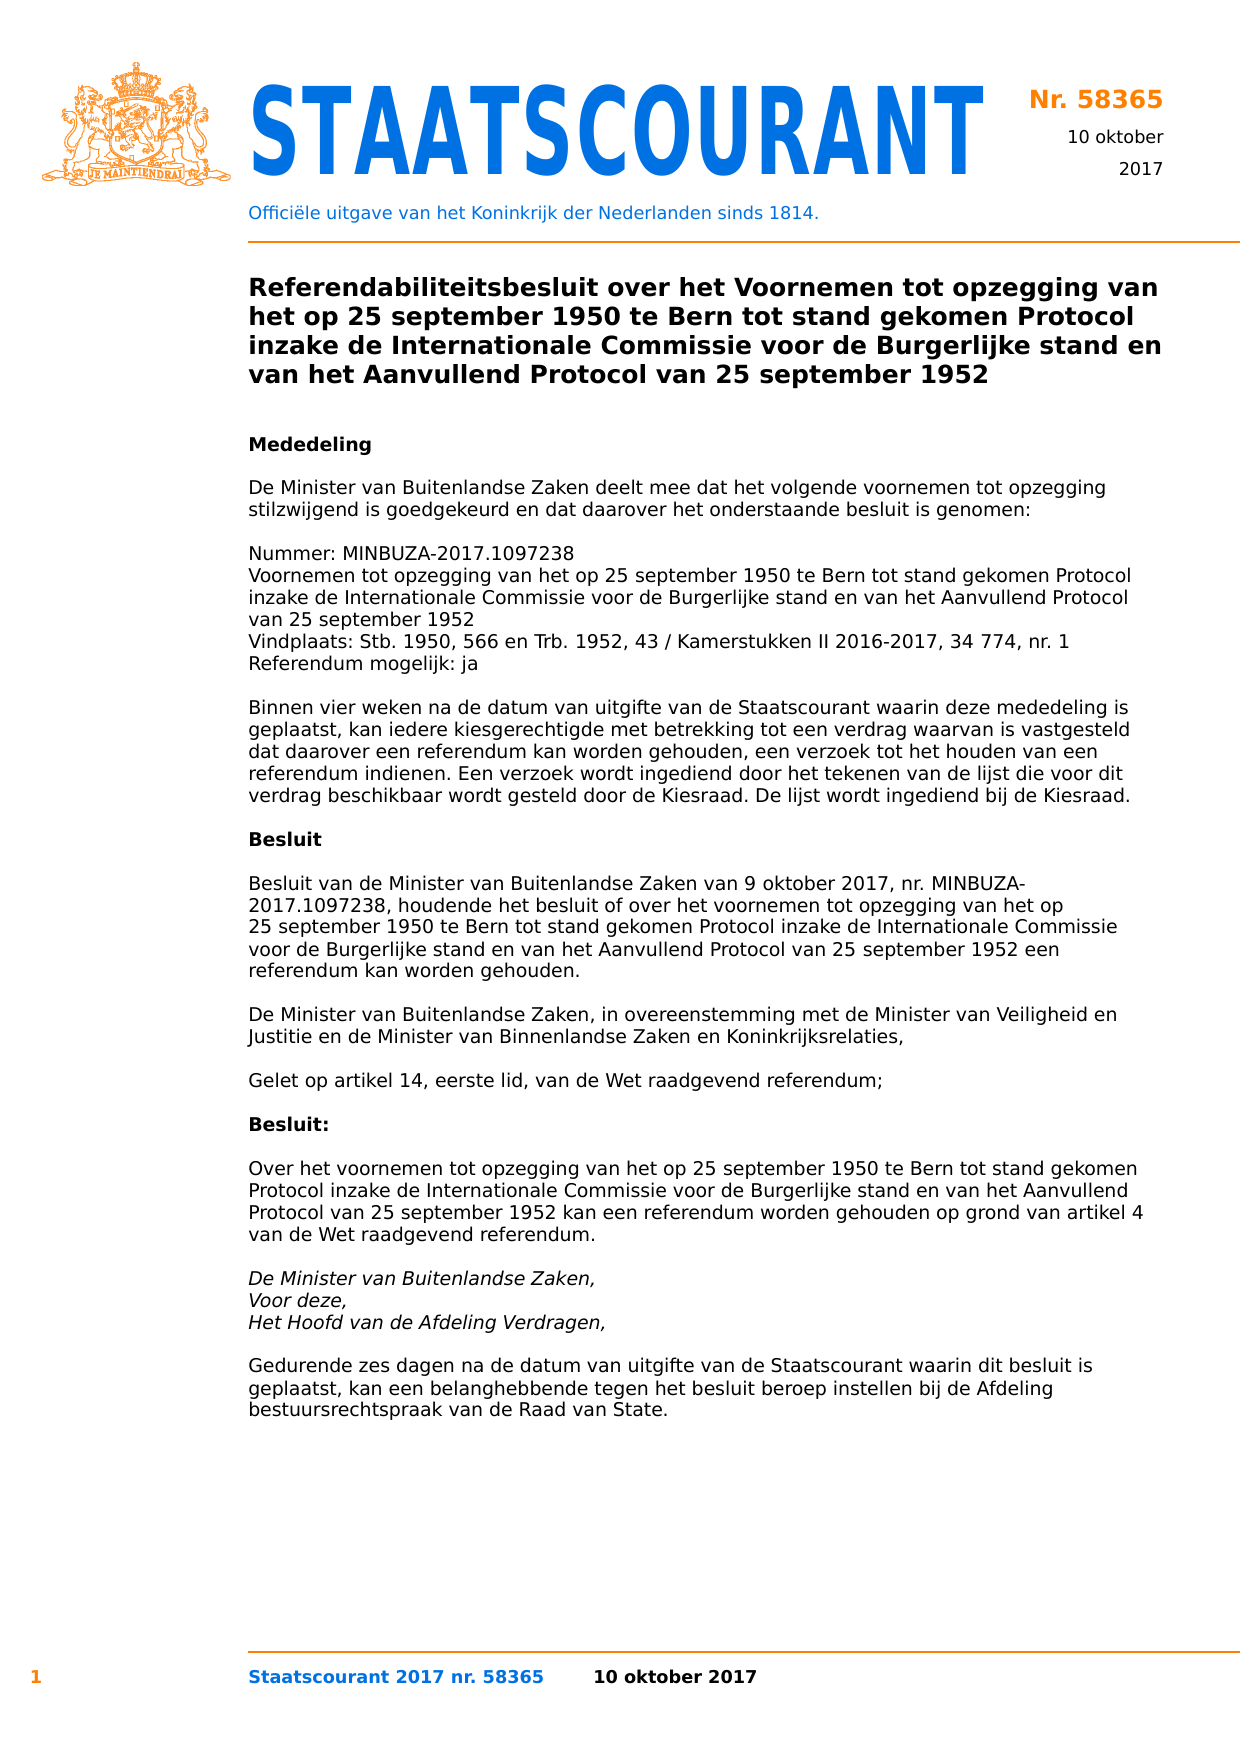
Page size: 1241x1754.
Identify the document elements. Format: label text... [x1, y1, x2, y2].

table_header Nr. 58365 [998, 62, 1240, 121]
text Vindplaats: Stb. 1950, 566 en Trb. 1952, 43 / Kamerstukken II 2016-2017, 34 774, nr. 1 [248, 631, 1163, 653]
text Besluit van de Minister van Buitenlandse Zaken van 9 oktober 2017, nr. MINBUZA-2017.1097238, houdende het besluit of over het voornemen tot opzegging van het op 25 september 1950 te Bern tot stand gekomen Protocol inzake de Internationale Commissie voor de Burgerlijke stand en van het Aanvullend Protocol van 25 september 1952 een referendum kan worden gehouden. [248, 872, 1163, 982]
picture [41, 62, 231, 186]
text Besluit [248, 829, 1163, 851]
text Besluit: [248, 1114, 1163, 1136]
text Binnen vier weken na de datum van uitgifte van de Staatscourant waarin deze mededeling is geplaatst, kan iedere kiesgerechtigde met betrekking tot een verdrag waarvan is vastgesteld dat daarover een referendum kan worden gehouden, een verzoek tot het houden van een referendum indienen. Een verzoek wordt ingediend door het tekenen van de lijst die voor dit verdrag beschikbaar wordt gesteld door de Kiesraad. De lijst wordt ingediend bij de Kiesraad. [248, 697, 1163, 807]
table_header [25, 62, 248, 241]
table_cell 2017 [998, 153, 1240, 203]
text Voornemen tot opzegging van het op 25 september 1950 te Bern tot stand gekomen Protocol inzake de Internationale Commissie voor de Burgerlijke stand en van het Aanvullend Protocol van 25 september 1952 [248, 565, 1163, 631]
text De Minister van Buitenlandse Zaken deelt mee dat het volgende voornemen tot opzegging stilzwijgend is goedgekeurd en dat daarover het onderstaande besluit is genomen: [248, 477, 1163, 521]
table_cell Officiële uitgave van het Koninkrijk der Nederlanden sinds 1814. [248, 203, 1240, 241]
table_header STAATSCOURANT [248, 62, 998, 203]
text Gelet op artikel 14, eerste lid, van de Wet raadgevend referendum; [248, 1070, 1163, 1092]
table_cell 10 oktober [998, 121, 1240, 153]
text Over het voornemen tot opzegging van het op 25 september 1950 te Bern tot stand gekomen Protocol inzake de Internationale Commissie voor de Burgerlijke stand en van het Aanvullend Protocol van 25 september 1952 kan een referendum worden gehouden op grond van artikel 4 van de Wet raadgevend referendum. [248, 1158, 1163, 1246]
text De Minister van Buitenlandse Zaken, Voor deze, Het Hoofd van de Afdeling Verdragen, [248, 1268, 1163, 1333]
text Nummer: MINBUZA-2017.1097238 [248, 543, 1163, 565]
text Mededeling [248, 433, 1163, 455]
text Gedurende zes dagen na de datum van uitgifte van de Staatscourant waarin dit besluit is geplaatst, kan een belanghebbende tegen het besluit beroep instellen bij de Afdeling bestuursrechtspraak van de Raad van State. [248, 1355, 1163, 1421]
text De Minister van Buitenlandse Zaken, in overeenstemming met de Minister van Veiligheid en Justitie en de Minister van Binnenlandse Zaken en Koninkrijksrelaties, [248, 1004, 1163, 1048]
text Referendum mogelijk: ja [248, 653, 1163, 675]
subtitle Referendabiliteitsbesluit over het Voornemen tot opzegging van het op 25 september 1950 te Bern tot stand gekomen Protocol inzake de Internationale Commissie voor de Burgerlijke stand en van het Aanvullend Protocol van 25 september 1952 [248, 273, 1163, 390]
